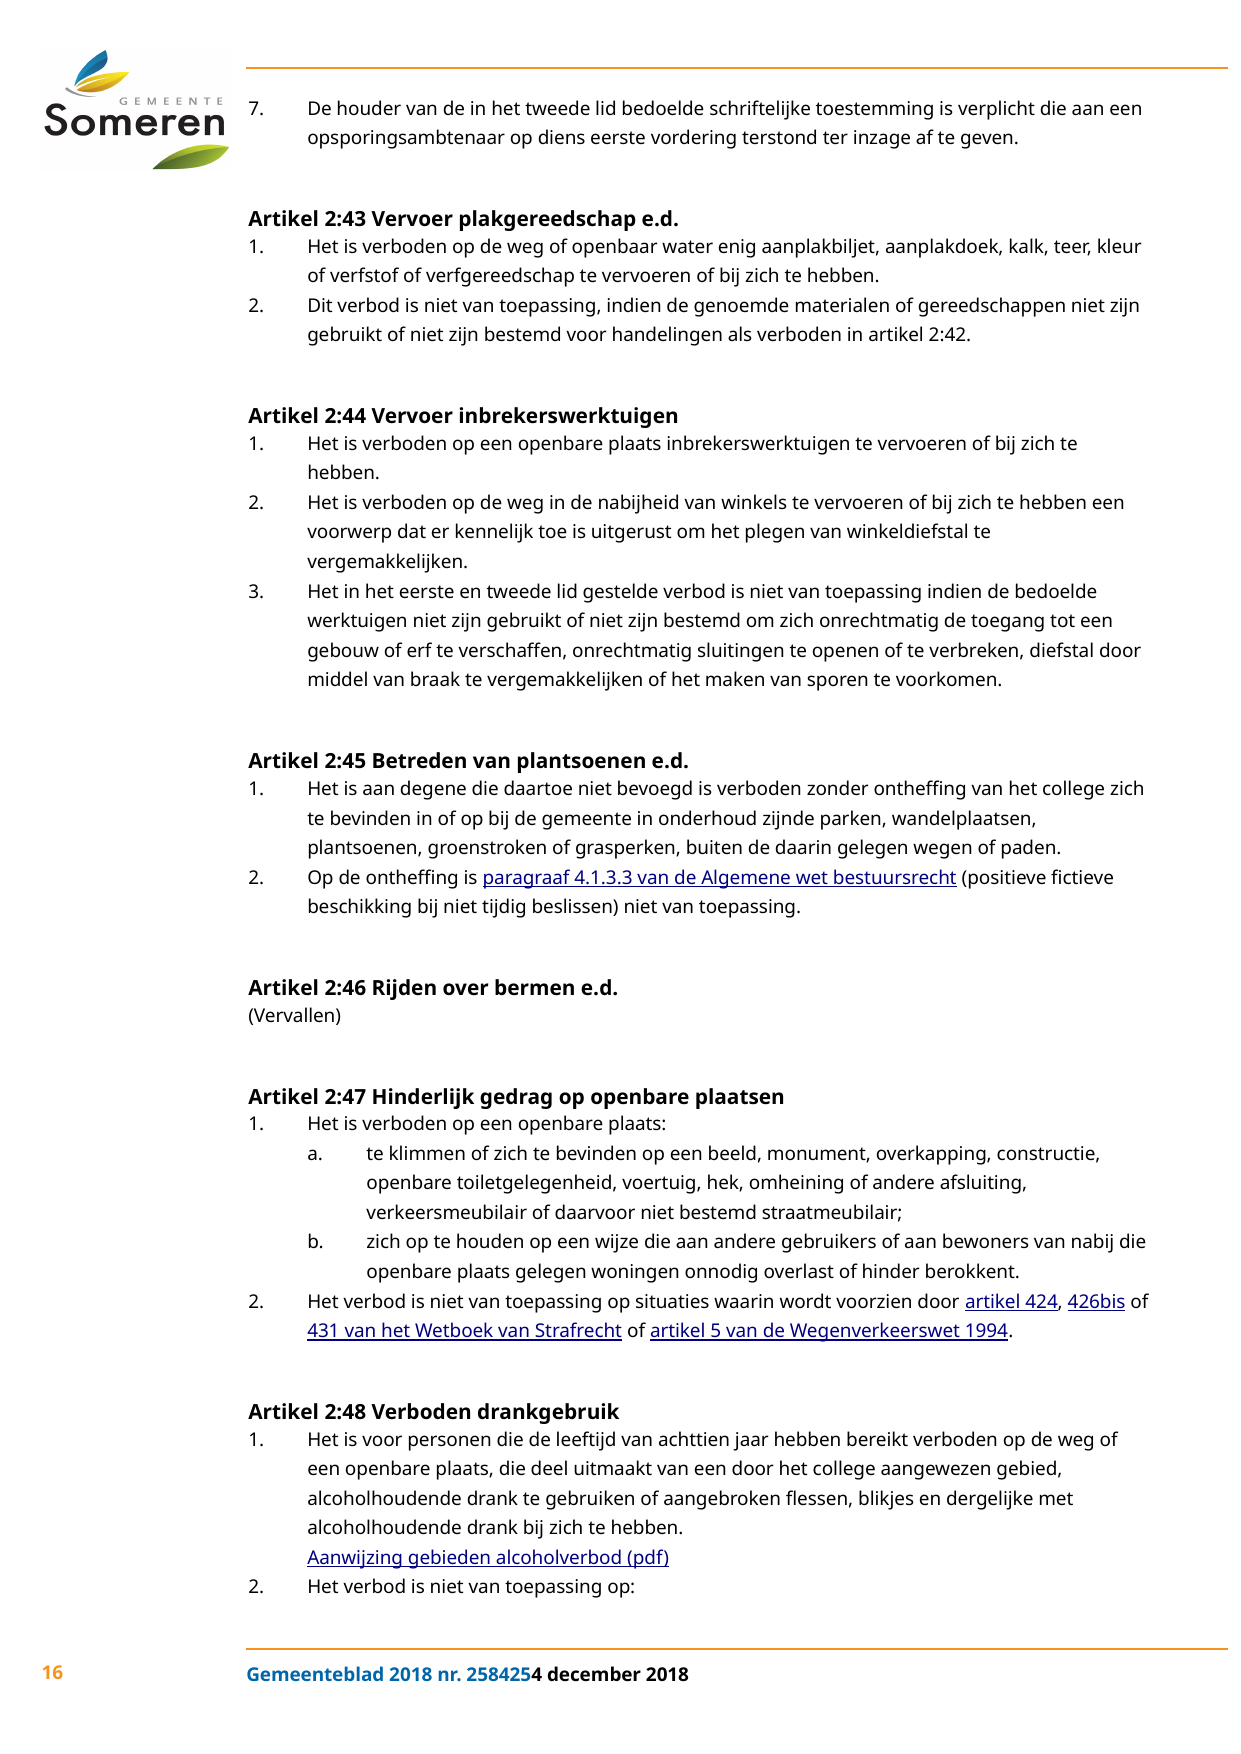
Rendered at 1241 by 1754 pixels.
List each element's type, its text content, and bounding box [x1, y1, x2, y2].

list Op de ontheffing is paragraaf 4.1.3.3 van de Algemene wet bestuursrecht (positieve fictieve beschikking bij niet tijdig beslissen) niet van toepassing. [248, 864, 1152, 919]
text Artikel 2:46 Rijden over bermen e.d. [248, 973, 1152, 1002]
list De houder van de in het tweede lid bedoelde schriftelijke toestemming is verplicht die aan een opsporingsambtenaar op diens eerste vordering terstond ter inzage af te geven. [248, 95, 1152, 150]
list Aanwijzing gebieden alcoholverbod (pdf) [248, 1544, 1152, 1570]
list Dit verbod is niet van toepassing, indien de genoemde materialen of gereedschappen niet zijn gebruikt of niet zijn bestemd voor handelingen als verboden in artikel 2:42. [248, 292, 1152, 347]
list Het is aan degene die daartoe niet bevoegd is verboden zonder ontheffing van het college zich te bevinden in of op bij de gemeente in onderhoud zijnde parken, wandelplaatsen, plantsoenen, groenstroken of grasperken, buiten de daarin gelegen wegen of paden. [248, 775, 1152, 860]
text Artikel 2:45 Betreden van plantsoenen e.d. [248, 747, 1152, 775]
text Artikel 2:48 Verboden drankgebruik [248, 1397, 1152, 1426]
text Artikel 2:47 Hinderlijk gedrag op openbare plaatsen [248, 1082, 1152, 1110]
list Het is voor personen die de leeftijd van achttien jaar hebben bereikt verboden op de weg of een openbare plaats, die deel uitmaakt van een door het college aangewezen gebied, alcoholhoudende drank te gebruiken of aangebroken flessen, blikjes en dergelijke met alcoholhoudende drank bij zich te hebben. [248, 1426, 1152, 1540]
text (Vervallen) [248, 1002, 1152, 1028]
list Het verbod is niet van toepassing op: [248, 1574, 1152, 1599]
list zich op te houden op een wijze die aan andere gebruikers of aan bewoners van nabij die openbare plaats gelegen woningen onnodig overlast of hinder berokkent. [307, 1229, 1152, 1284]
picture [41, 47, 231, 172]
text Artikel 2:43 Vervoer plakgereedschap e.d. [248, 204, 1152, 233]
list Het is verboden op een openbare plaats: [248, 1110, 1152, 1136]
list Het is verboden op de weg in de nabijheid van winkels te vervoeren of bij zich te hebben een voorwerp dat er kennelijk toe is uitgerust om het plegen van winkeldiefstal te vergemakkelijken. [248, 489, 1152, 574]
list Het in het eerste en tweede lid gestelde verbod is niet van toepassing indien de bedoelde werktuigen niet zijn gebruikt of niet zijn bestemd om zich onrechtmatig de toegang tot een gebouw of erf te verschaffen, onrechtmatig sluitingen te openen of te verbreken, diefstal door middel van braak te vergemakkelijken of het maken van sporen te voorkomen. [248, 578, 1152, 692]
list te klimmen of zich te bevinden op een beeld, monument, overkapping, constructie, openbare toiletgelegenheid, voertuig, hek, omheining of andere afsluiting, verkeersmeubilair of daarvoor niet bestemd straatmeubilair; [307, 1140, 1152, 1225]
list Het is verboden op een openbare plaats inbrekerswerktuigen te vervoeren of bij zich te hebben. [248, 430, 1152, 485]
list Het is verboden op de weg of openbaar water enig aanplakbiljet, aanplakdoek, kalk, teer, kleur of verfstof of verfgereedschap te vervoeren of bij zich te hebben. [248, 233, 1152, 288]
text Artikel 2:44 Vervoer inbrekerswerktuigen [248, 402, 1152, 430]
list Het verbod is niet van toepassing op situaties waarin wordt voorzien door artikel 424, 426bis of 431 van het Wetboek van Strafrecht of artikel 5 van de Wegenverkeerswet 1994. [248, 1288, 1152, 1343]
